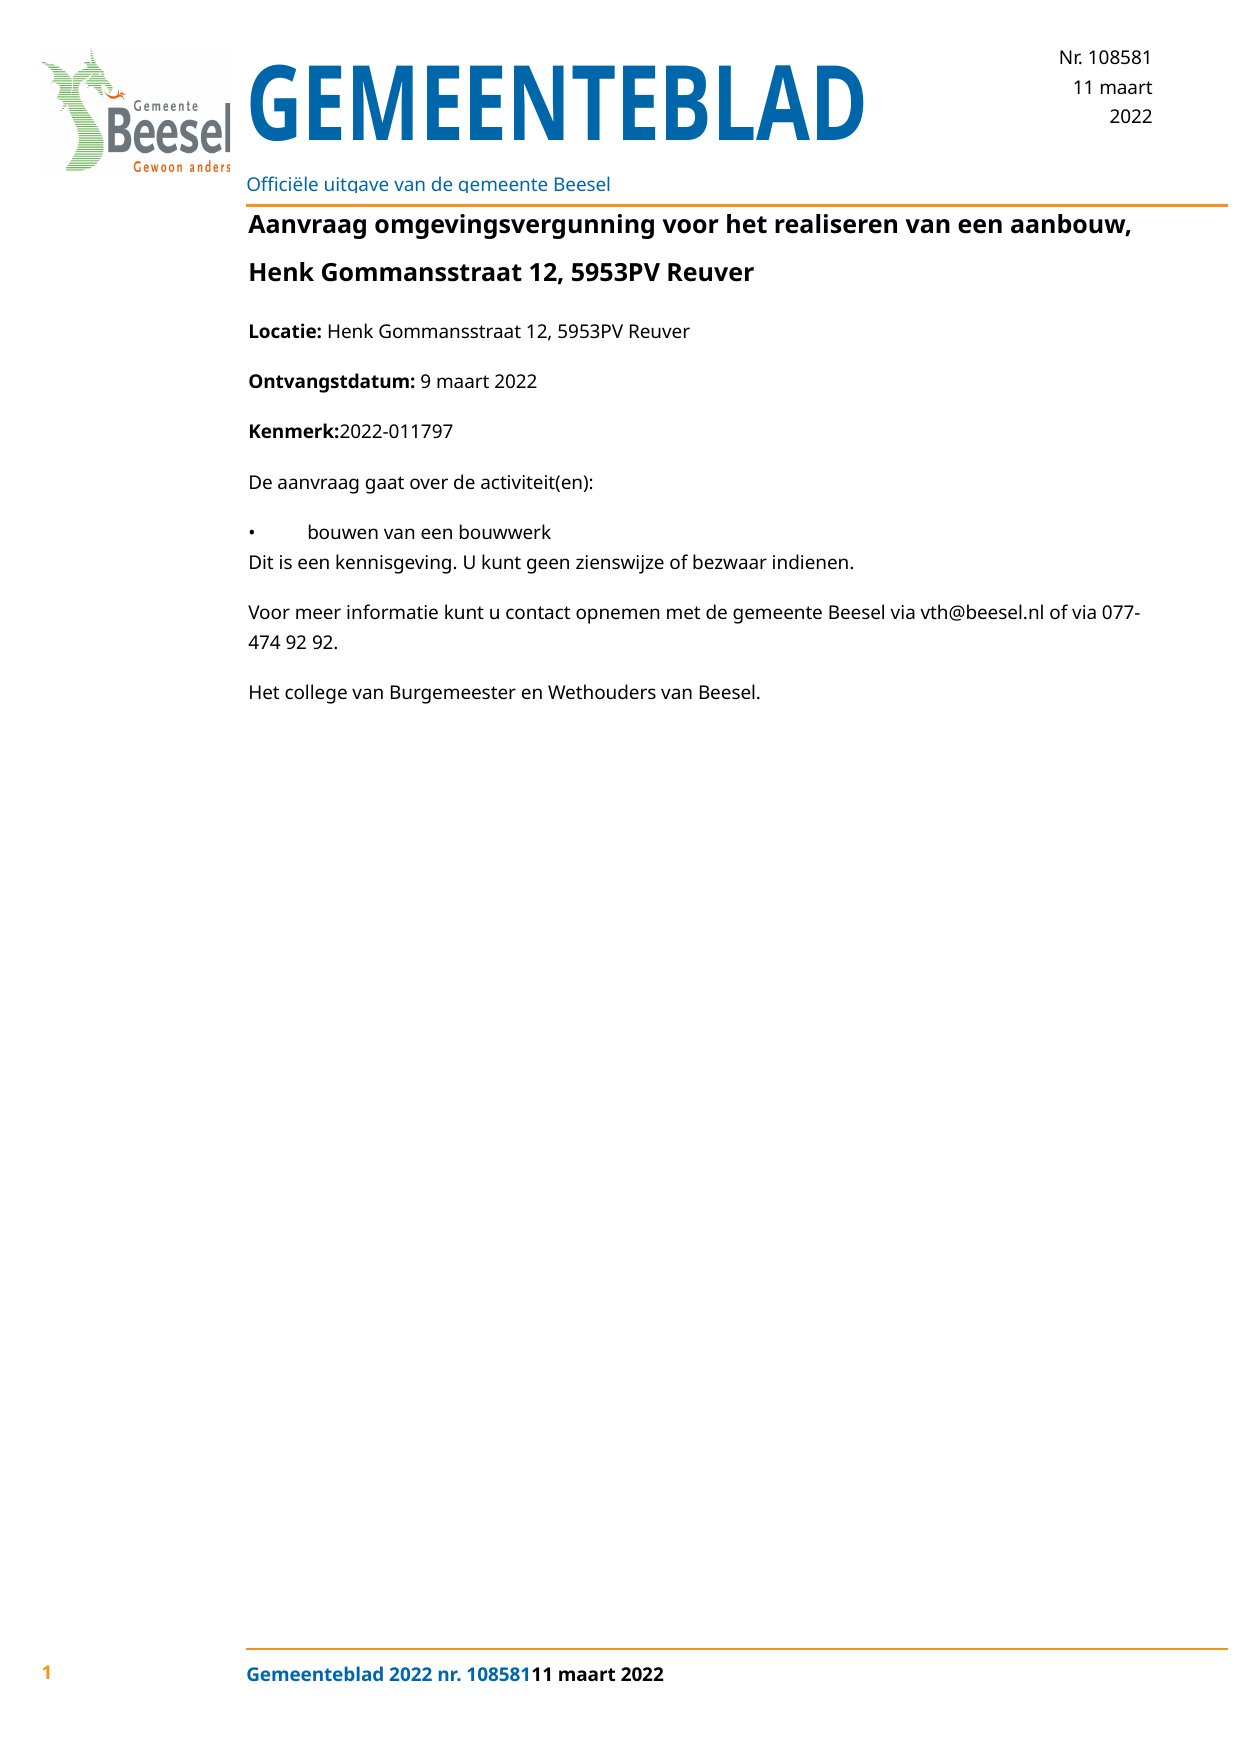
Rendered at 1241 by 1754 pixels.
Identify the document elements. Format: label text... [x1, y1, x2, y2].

text Kenmerk:2022-011797 [248, 419, 1152, 444]
text Voor meer informatie kunt u contact opnemen met de gemeente Beesel via vth@beesel.nl of via 077-474 92 92. [248, 599, 1152, 655]
text Aanvraag omgevingsvergunning voor het realiseren van een aanbouw, Henk Gommansstraat 12, 5953PV Reuver [248, 207, 1152, 288]
text Dit is een kennisgeving. U kunt geen zienswijze of bezwaar indienen. [248, 549, 1152, 575]
text De aanvraag gaat over de activiteit(en): [248, 469, 1152, 495]
picture [41, 47, 231, 172]
text Locatie: Henk Gommansstraat 12, 5953PV Reuver [248, 318, 1152, 344]
text Het college van Burgemeester en Wethouders van Beesel. [248, 679, 1152, 705]
list bouwen van een bouwwerk [248, 519, 1152, 545]
text Ontvangstdatum: 9 maart 2022 [248, 368, 1152, 394]
